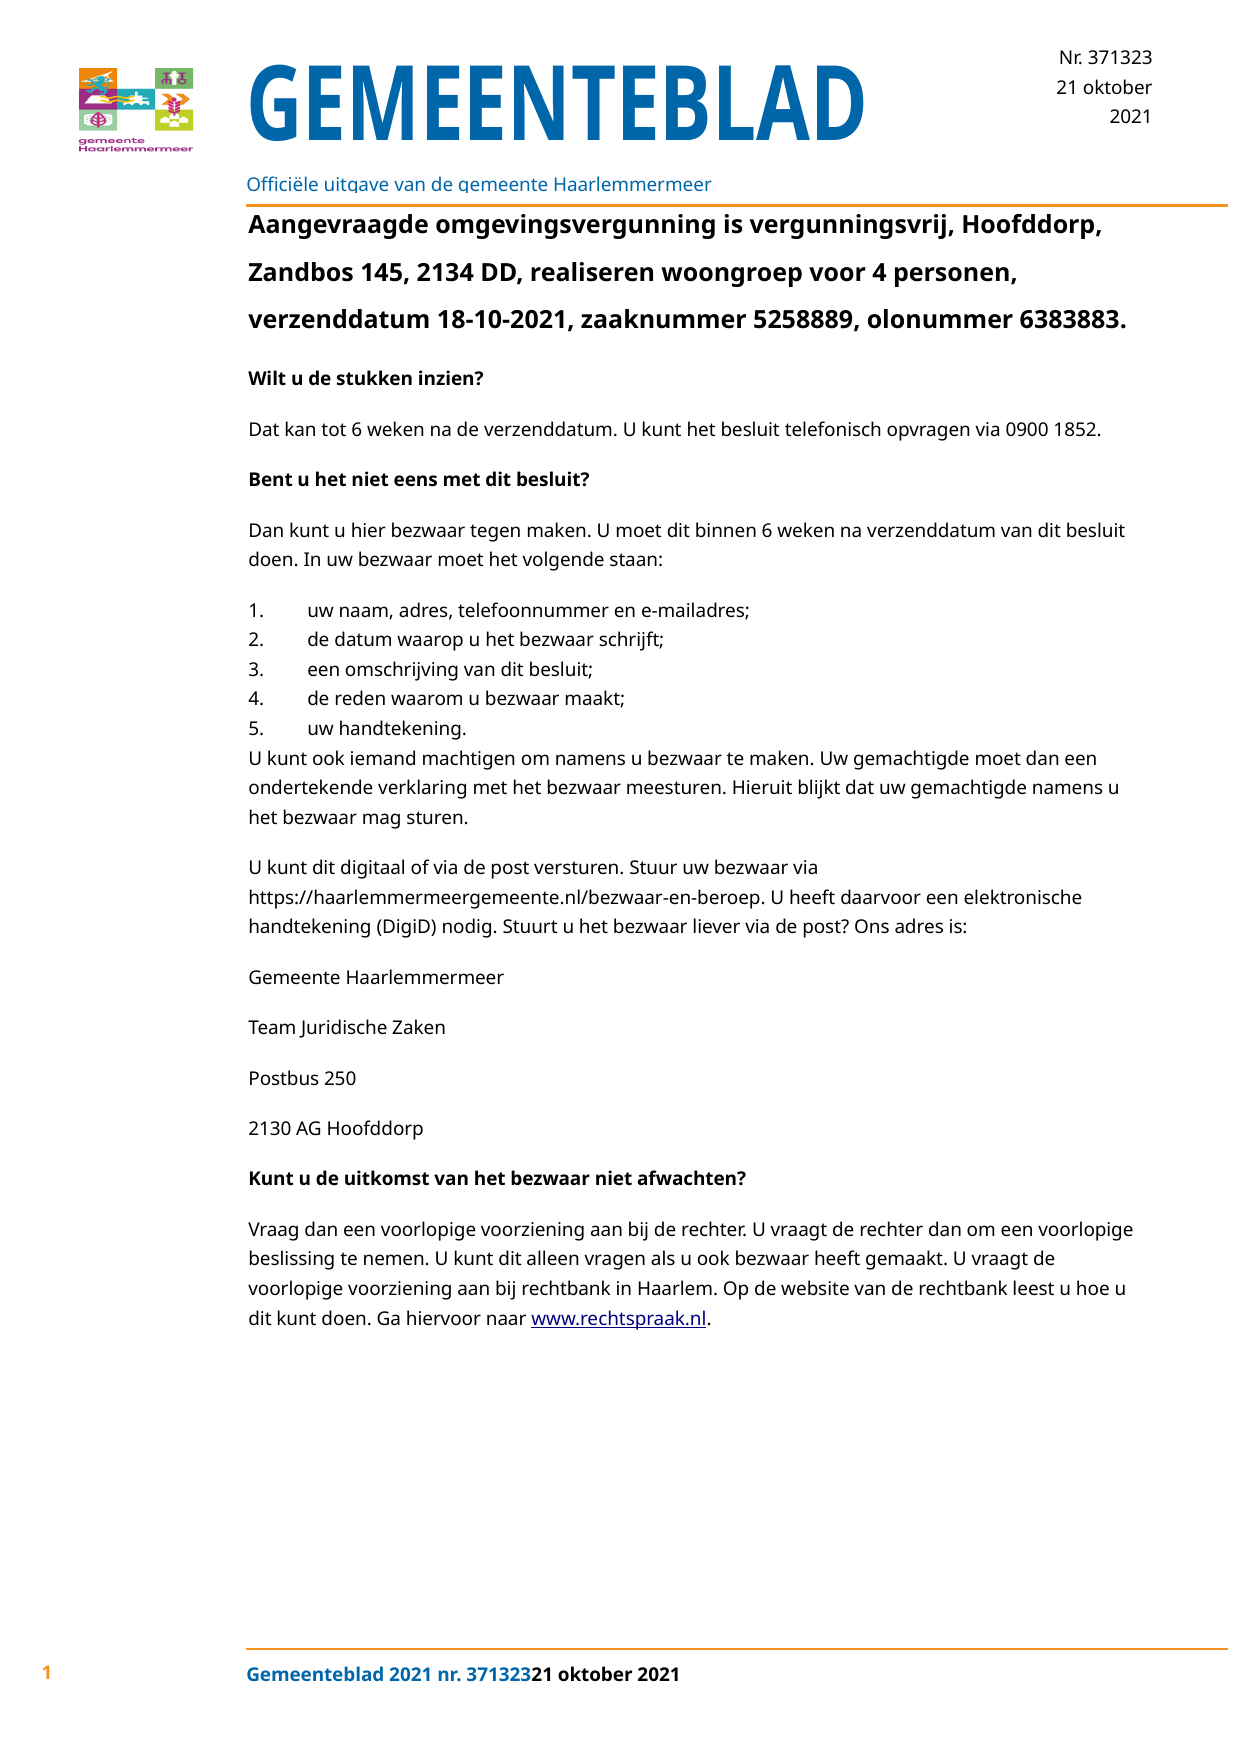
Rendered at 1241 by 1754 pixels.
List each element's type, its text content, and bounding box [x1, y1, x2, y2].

list de reden waarom u bezwaar maakt; [248, 686, 1152, 711]
text U kunt dit digitaal of via de post versturen. Stuur uw bezwaar via https://haarlemmermeergemeente.nl/bezwaar-en-beroep. U heeft daarvoor een elektronische handtekening (DigiD) nodig. Stuurt u het bezwaar liever via de post? Ons adres is: [248, 854, 1152, 939]
text U kunt ook iemand machtigen om namens u bezwaar te maken. Uw gemachtigde moet dan een ondertekende verklaring met het bezwaar meesturen. Hieruit blijkt dat uw gemachtigde namens u het bezwaar mag sturen. [248, 745, 1152, 829]
text Team Juridische Zaken [248, 1014, 1152, 1040]
text Dat kan tot 6 weken na de verzenddatum. U kunt het besluit telefonisch opvragen via 0900 1852. [248, 416, 1152, 442]
text 2130 AG Hoofddorp [248, 1115, 1152, 1141]
text Gemeente Haarlemmermeer [248, 964, 1152, 989]
picture [41, 47, 231, 172]
text Dan kunt u hier bezwaar tegen maken. U moet dit binnen 6 weken na verzenddatum van dit besluit doen. In uw bezwaar moet het volgende staan: [248, 517, 1152, 572]
text Bent u het niet eens met dit besluit? [248, 466, 1152, 492]
text Vraag dan een voorlopige voorziening aan bij de rechter. U vraagt de rechter dan om een voorlopige beslissing te nemen. U kunt dit alleen vragen als u ook bezwaar heeft gemaakt. U vraagt de voorlopige voorziening aan bij rechtbank in Haarlem. Op de website van de rechtbank leest u hoe u dit kunt doen. Ga hiervoor naar www.rechtspraak.nl. [248, 1216, 1152, 1330]
text Kunt u de uitkomst van het bezwaar niet afwachten? [248, 1166, 1152, 1191]
list uw handtekening. [248, 715, 1152, 741]
list uw naam, adres, telefoonnummer en e-mailadres; [248, 597, 1152, 622]
text Aangevraagde omgevingsvergunning is vergunningsvrij, Hoofddorp, Zandbos 145, 2134 DD, realiseren woongroep voor 4 personen, verzenddatum 18-10-2021, zaaknummer 5258889, olonummer 6383883. [248, 207, 1152, 336]
text Wilt u de stukken inzien? [248, 366, 1152, 391]
list een omschrijving van dit besluit; [248, 656, 1152, 682]
text Postbus 250 [248, 1065, 1152, 1090]
list de datum waarop u het bezwaar schrijft; [248, 626, 1152, 652]
